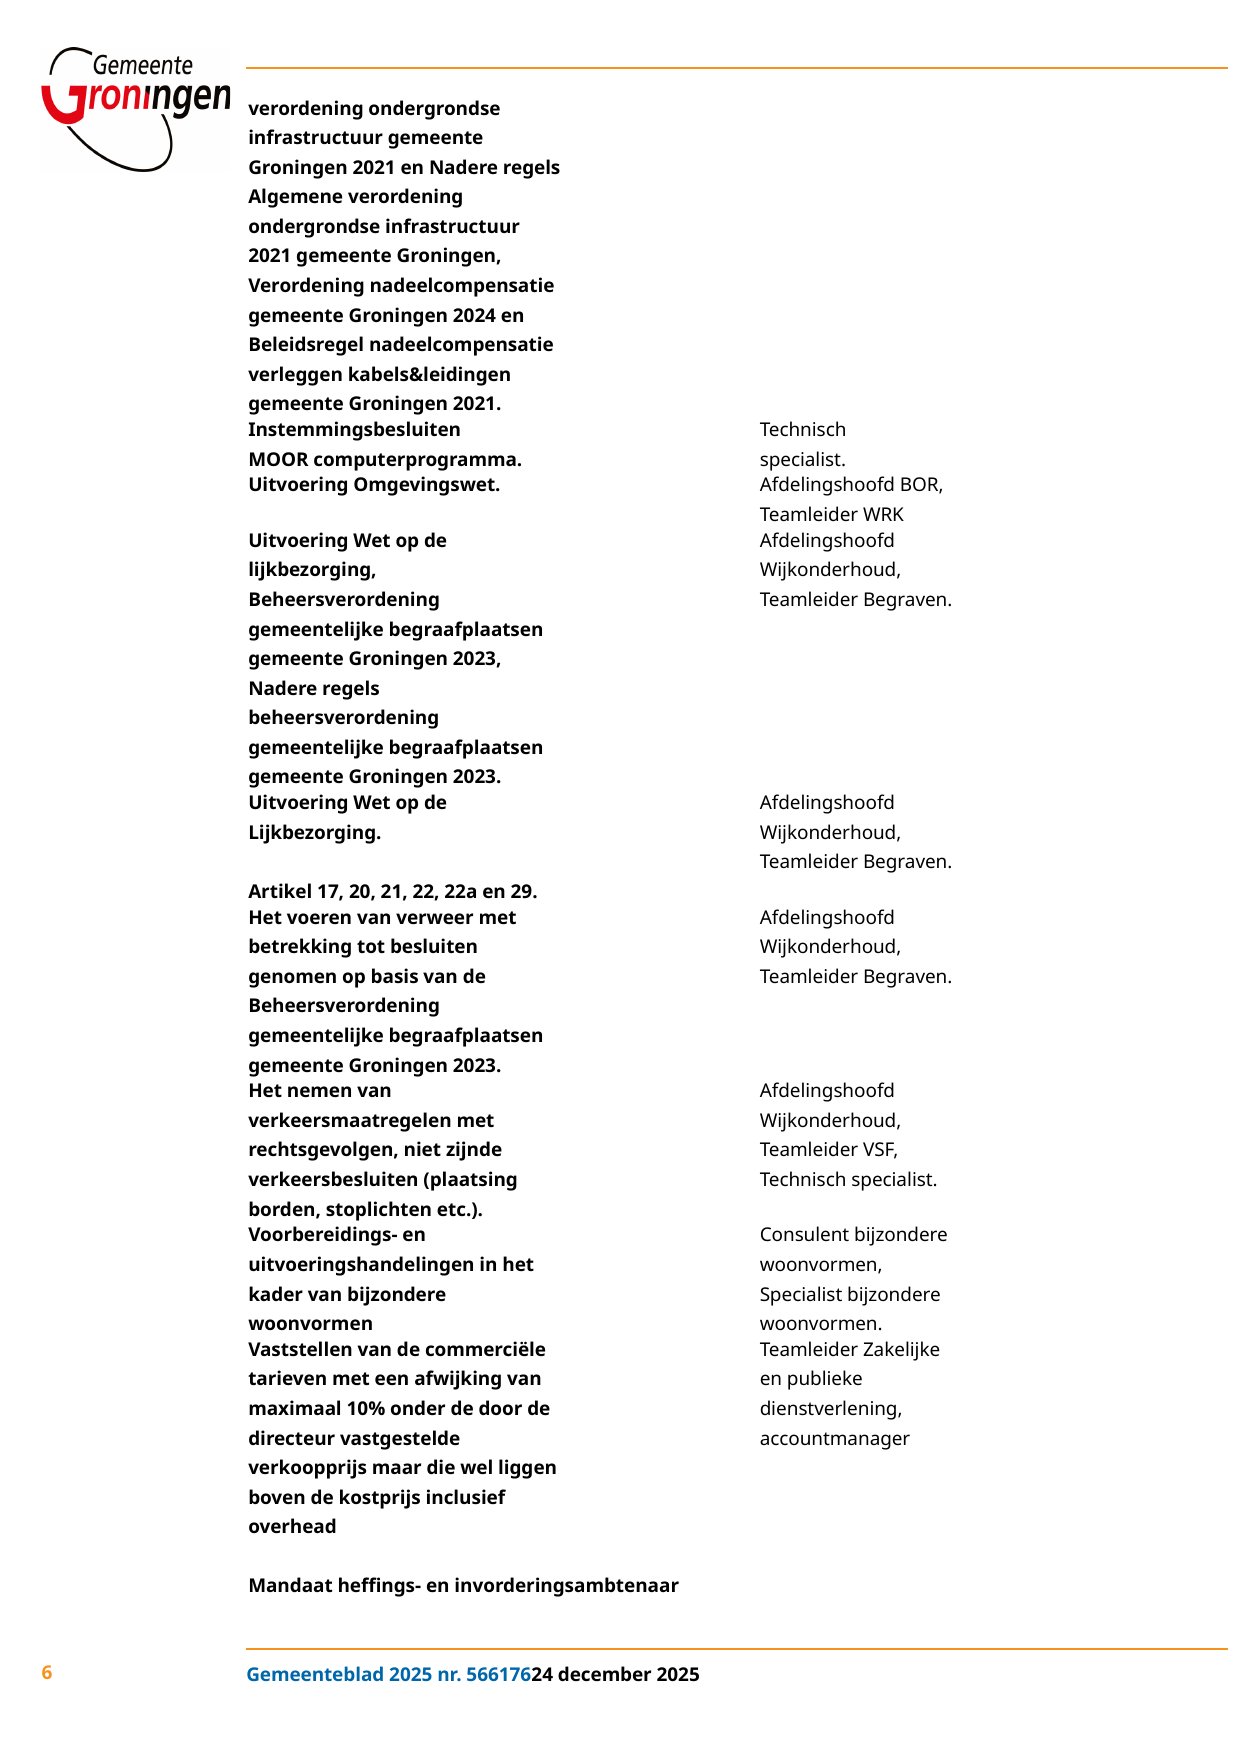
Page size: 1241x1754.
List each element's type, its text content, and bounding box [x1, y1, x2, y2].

table_cell [564, 472, 759, 527]
table_cell [956, 95, 1152, 416]
table_cell Uitvoering Wet op de lijkbezorging, Beheersverordening gemeentelijke begraafplaatsen gemeente Groningen 2023, Nadere regels beheersverordening gemeentelijke begraafplaatsen gemeente Groningen 2023. [248, 527, 563, 789]
table_cell Vaststellen van de commerciële tarieven met een afwijking van maximaal 10% onder de door de directeur vastgestelde verkoopprijs maar die wel liggen boven de kostprijs inclusief overhead [248, 1336, 563, 1539]
table_cell Afdelingshoofd BOR, Teamleider WRK [760, 472, 956, 527]
table_cell [564, 1336, 759, 1539]
table_cell Teamleider Zakelijke en publieke dienstverlening, accountmanager [760, 1336, 956, 1539]
table_cell Afdelingshoofd Wijkonderhoud, Teamleider VSF, Technisch specialist. [760, 1078, 956, 1222]
table_cell [564, 1078, 759, 1222]
table_cell Afdelingshoofd Wijkonderhoud, Teamleider Begraven. [760, 527, 956, 789]
table_cell [956, 1222, 1152, 1336]
table_cell [760, 95, 956, 416]
table_cell [564, 904, 759, 1077]
table_cell [956, 416, 1152, 472]
table_cell [956, 1336, 1152, 1539]
picture [41, 47, 231, 172]
table_cell Voorbereidings- en uitvoeringshandelingen in het kader van bijzondere woonvormen [248, 1222, 563, 1336]
table_cell verordening ondergrondse infrastructuur gemeente Groningen 2021 en Nadere regels Algemene verordening ondergrondse infrastructuur 2021 gemeente Groningen, Verordening nadeelcompensatie gemeente Groningen 2024 en Beleidsregel nadeelcompensatie verleggen kabels&leidingen gemeente Groningen 2021. [248, 95, 563, 416]
table_cell [956, 904, 1152, 1077]
table_cell Afdelingshoofd Wijkonderhoud, Teamleider Begraven. [760, 904, 956, 1077]
table_cell [956, 789, 1152, 904]
table_cell Technisch specialist. [760, 416, 956, 472]
table_cell Het voeren van verweer met betrekking tot besluiten genomen op basis van de Beheersverordening gemeentelijke begraafplaatsen gemeente Groningen 2023. [248, 904, 563, 1077]
table_cell Uitvoering Wet op de Lijkbezorging. Artikel 17, 20, 21, 22, 22a en 29. [248, 789, 563, 904]
table_cell Uitvoering Omgevingswet. [248, 472, 563, 527]
table_cell [564, 416, 759, 472]
table_cell [564, 1222, 759, 1336]
table_cell [956, 472, 1152, 527]
table_cell [564, 789, 759, 904]
table_cell Instemmingsbesluiten MOOR computerprogramma. [248, 416, 563, 472]
table_cell Afdelingshoofd Wijkonderhoud, Teamleider Begraven. [760, 789, 956, 904]
table_cell [564, 95, 759, 416]
table_cell [956, 527, 1152, 789]
table_cell [956, 1078, 1152, 1222]
table_cell [564, 527, 759, 789]
text Mandaat heffings- en invorderingsambtenaar [248, 1572, 1152, 1598]
table_cell Het nemen van verkeersmaatregelen met rechtsgevolgen, niet zijnde verkeersbesluiten (plaatsing borden, stoplichten etc.). [248, 1078, 563, 1222]
table_cell Consulent bijzondere woonvormen, Specialist bijzondere woonvormen. [760, 1222, 956, 1336]
